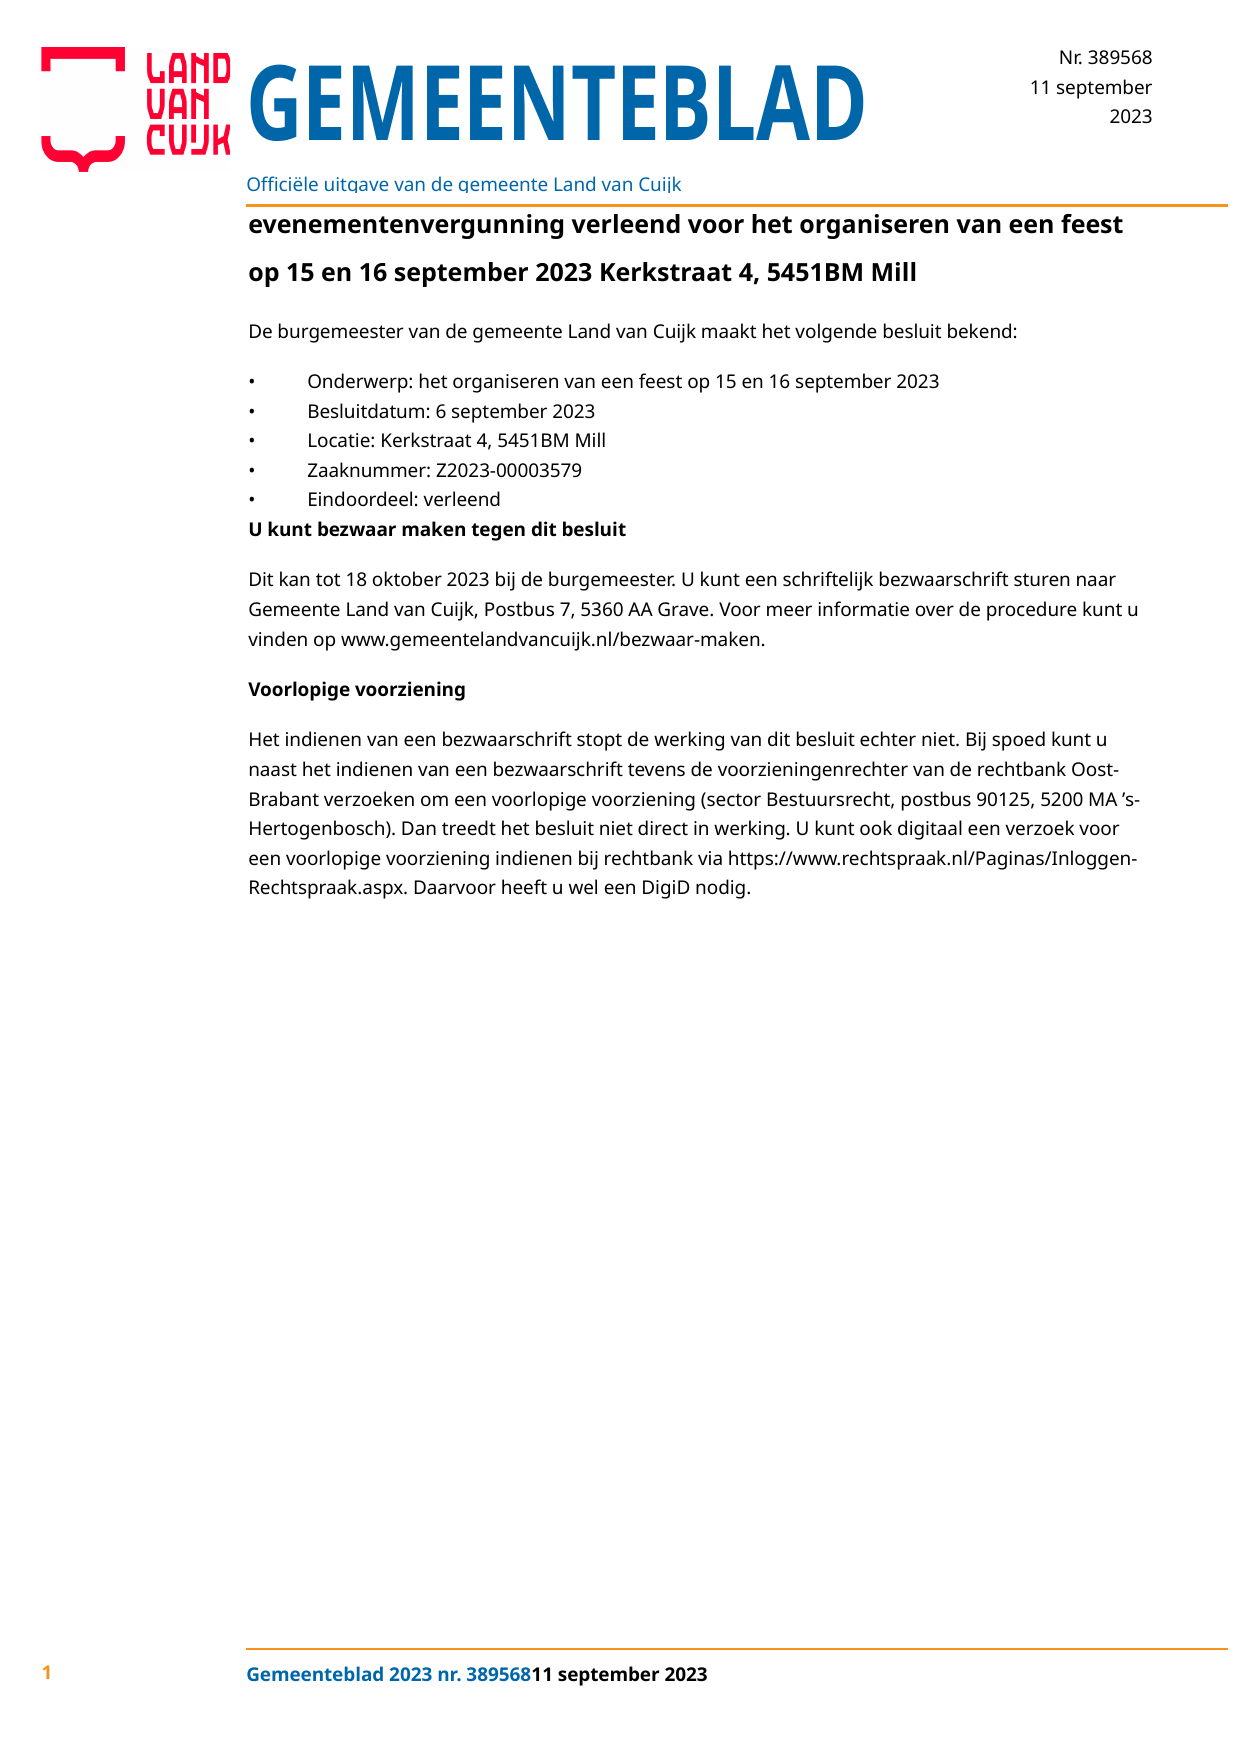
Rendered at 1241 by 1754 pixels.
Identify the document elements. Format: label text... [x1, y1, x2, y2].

text De burgemeester van de gemeente Land van Cuijk maakt het volgende besluit bekend: [248, 318, 1152, 344]
text evenementenvergunning verleend voor het organiseren van een feest op 15 en 16 september 2023 Kerkstraat 4, 5451BM Mill [248, 207, 1152, 288]
text Dit kan tot 18 oktober 2023 bij de burgemeester. U kunt een schriftelijk bezwaarschrift sturen naar Gemeente Land van Cuijk, Postbus 7, 5360 AA Grave. Voor meer informatie over de procedure kunt u vinden op www.gemeentelandvancuijk.nl/bezwaar-maken. [248, 567, 1152, 652]
list Besluitdatum: 6 september 2023 [248, 398, 1152, 424]
text U kunt bezwaar maken tegen dit besluit [248, 516, 1152, 542]
list Eindoordeel: verleend [248, 487, 1152, 512]
text Voorlopige voorziening [248, 676, 1152, 702]
text Het indienen van een bezwaarschrift stopt de werking van dit besluit echter niet. Bij spoed kunt u naast het indienen van een bezwaarschrift tevens de voorzieningenrechter van de rechtbank Oost-Brabant verzoeken om een voorlopige voorziening (sector Bestuursrecht, postbus 90125, 5200 MA ’s-Hertogenbosch). Dan treedt het besluit niet direct in werking. U kunt ook digitaal een verzoek voor een voorlopige voorziening indienen bij rechtbank via https://www.rechtspraak.nl/Paginas/Inloggen-Rechtspraak.aspx. Daarvoor heeft u wel een DigiD nodig. [248, 727, 1152, 900]
list Zaaknummer: Z2023-00003579 [248, 457, 1152, 483]
list Locatie: Kerkstraat 4, 5451BM Mill [248, 427, 1152, 453]
list Onderwerp: het organiseren van een feest op 15 en 16 september 2023 [248, 368, 1152, 394]
picture [41, 47, 231, 172]
